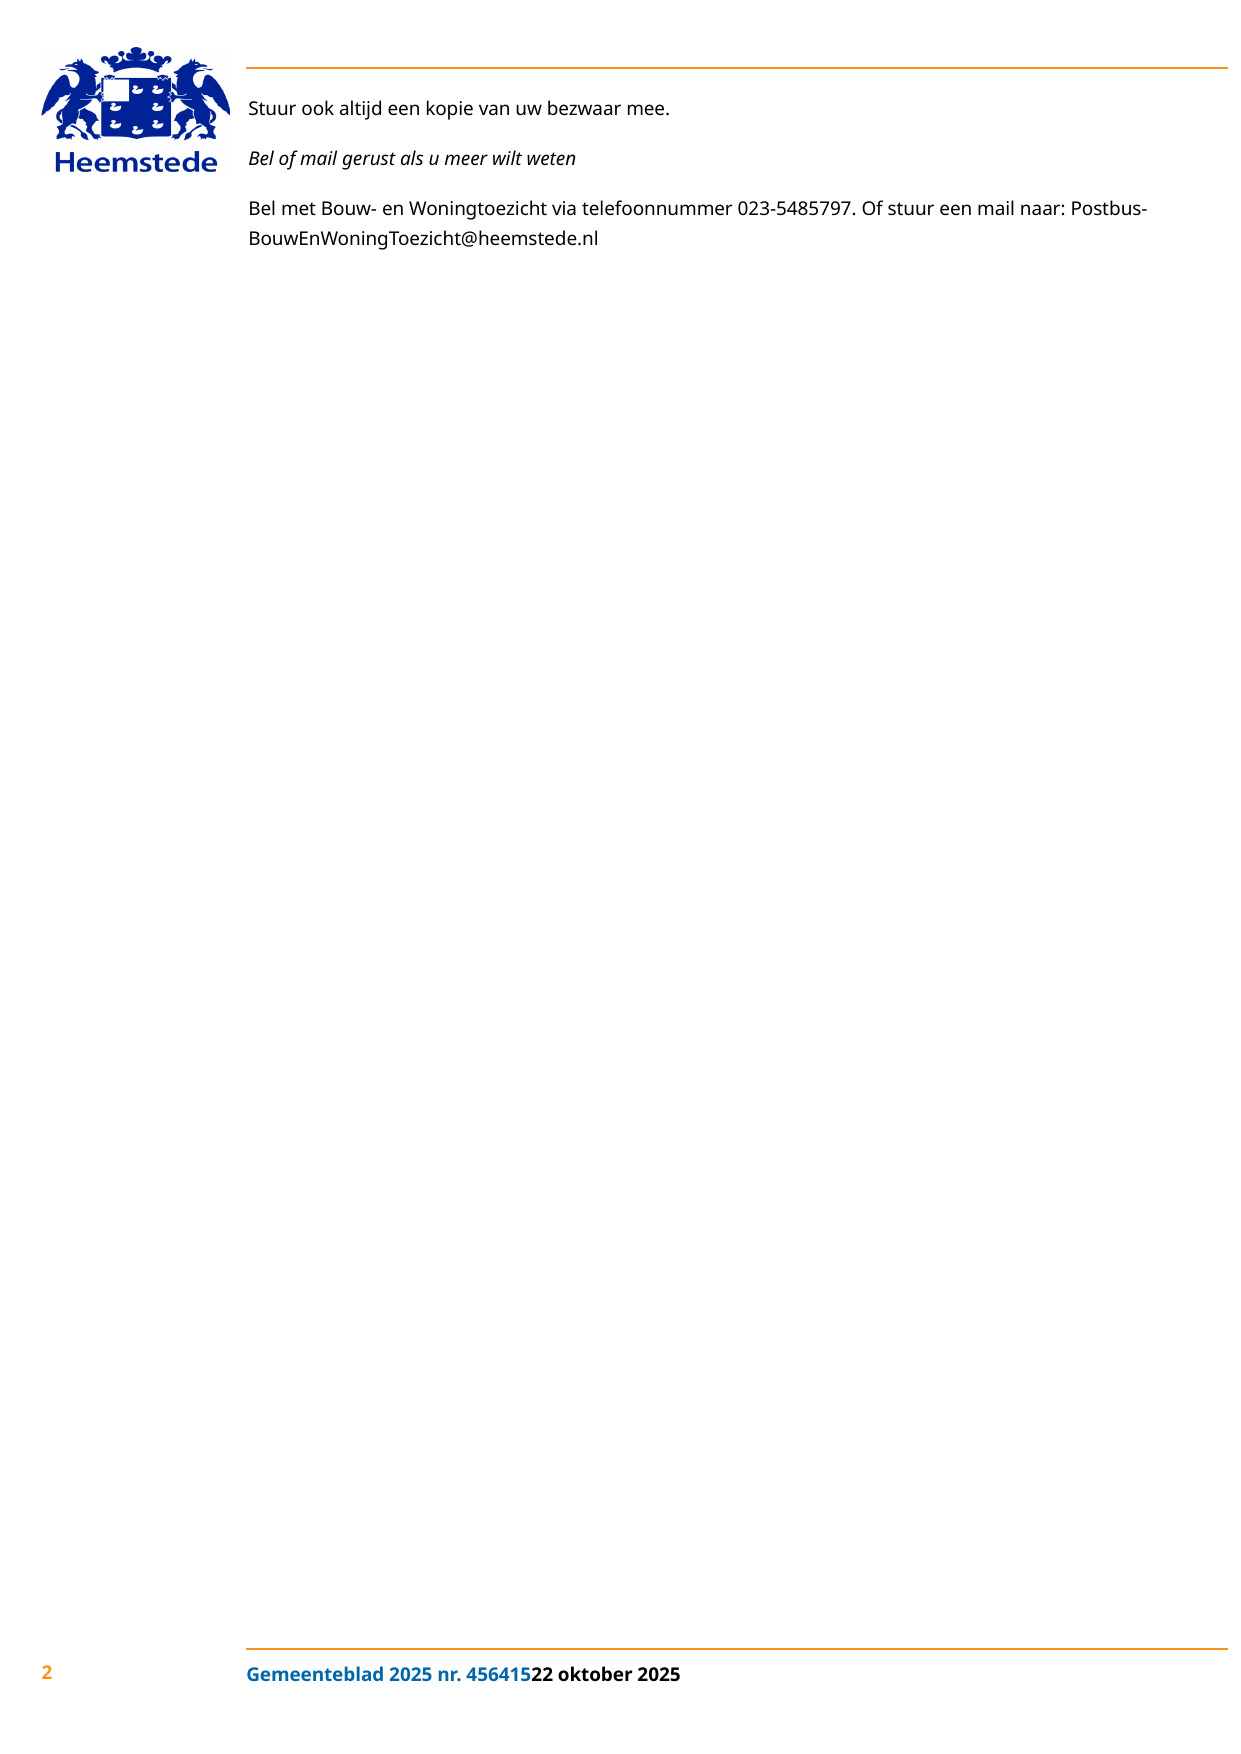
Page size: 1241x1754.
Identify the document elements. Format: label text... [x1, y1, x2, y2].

text Bel met Bouw- en Woningtoezicht via telefoonnummer 023-5485797. Of stuur een mail naar: Postbus-BouwEnWoningToezicht@heemstede.nl [248, 196, 1152, 251]
text Stuur ook altijd een kopie van uw bezwaar mee. [248, 95, 1152, 121]
picture [41, 47, 231, 172]
text Bel of mail gerust als u meer wilt weten [248, 145, 1152, 171]
